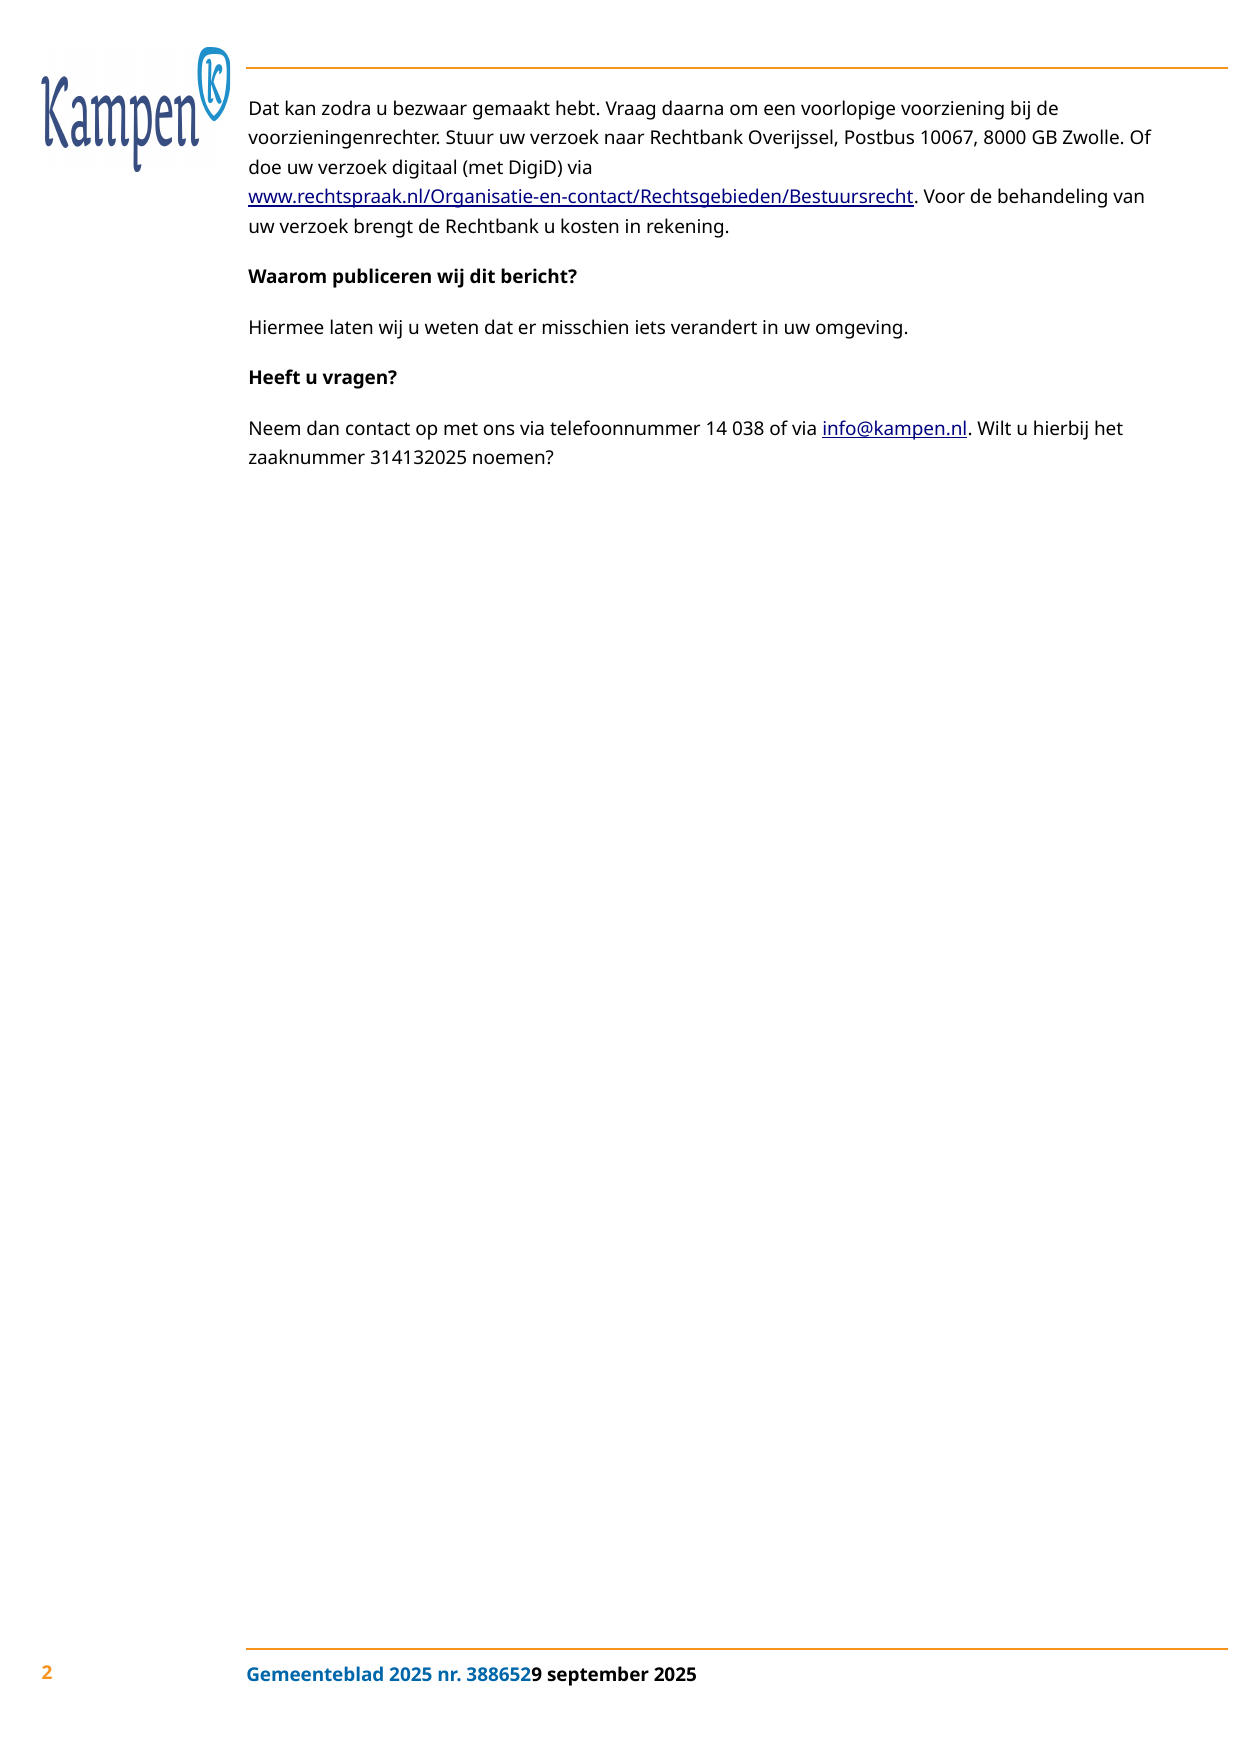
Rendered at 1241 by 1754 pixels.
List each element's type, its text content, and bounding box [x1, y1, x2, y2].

text Hiermee laten wij u weten dat er misschien iets verandert in uw omgeving. [248, 314, 1152, 340]
text Dat kan zodra u bezwaar gemaakt hebt. Vraag daarna om een voorlopige voorziening bij de voorzieningenrechter. Stuur uw verzoek naar Rechtbank Overijssel, Postbus 10067, 8000 GB Zwolle. Of doe uw verzoek digitaal (met DigiD) via www.rechtspraak.nl/Organisatie-en-contact/Rechtsgebieden/Bestuursrecht. Voor de behandeling van uw verzoek brengt de Rechtbank u kosten in rekening. [248, 95, 1152, 239]
text Heeft u vragen? [248, 364, 1152, 390]
text Waarom publiceren wij dit bericht? [248, 263, 1152, 289]
text Neem dan contact op met ons via telefoonnummer 14 038 of via info@kampen.nl. Wilt u hierbij het zaaknummer 314132025 noemen? [248, 415, 1152, 470]
picture [41, 47, 231, 172]
